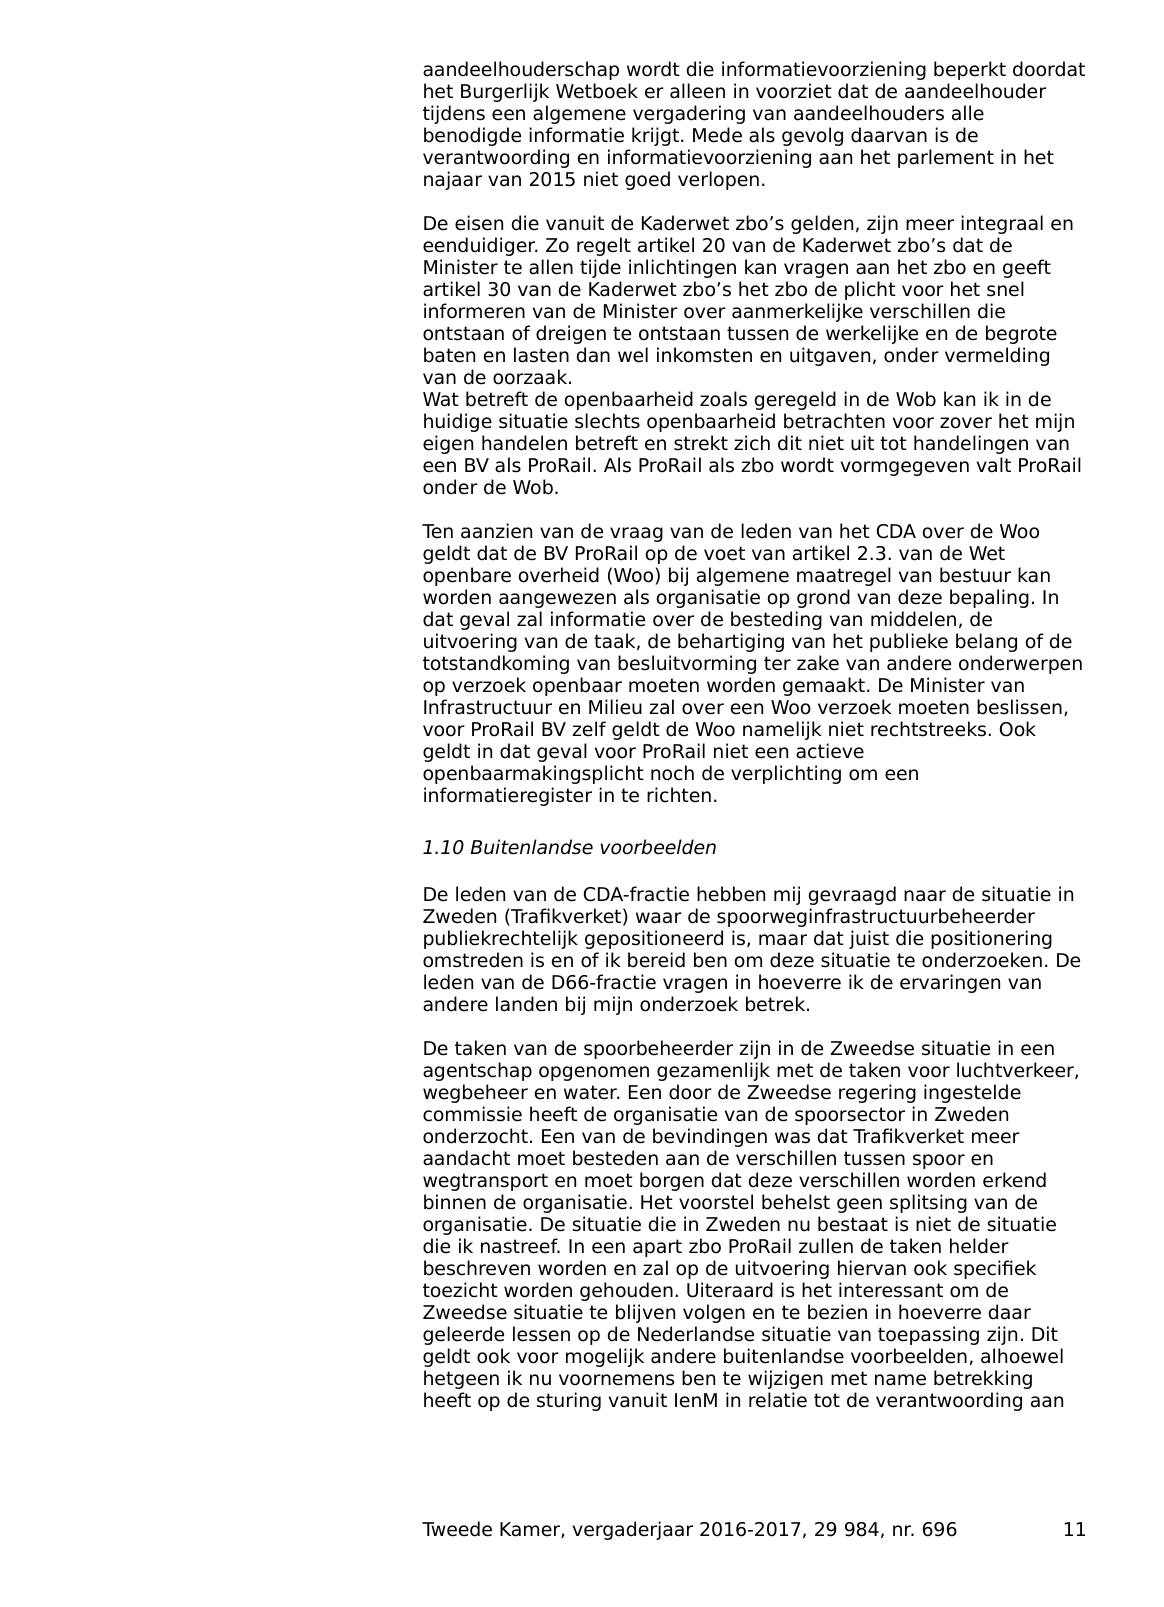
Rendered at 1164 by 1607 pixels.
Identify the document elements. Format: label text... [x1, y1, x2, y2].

subtitle 1.10 Buitenlandse voorbeelden [422, 837, 1087, 859]
text Wat betreft de openbaarheid zoals geregeld in de Wob kan ik in de huidige situatie slechts openbaarheid betrachten voor zover het mijn eigen handelen betreft en strekt zich dit niet uit tot handelingen van een BV als ProRail. Als ProRail als zbo wordt vormgegeven valt ProRail onder de Wob. [422, 389, 1087, 499]
text De leden van de CDA-fractie hebben mij gevraagd naar de situatie in Zweden (Trafikverket) waar de spoorweginfrastructuurbeheerder publiekrechtelijk gepositioneerd is, maar dat juist die positionering omstreden is en of ik bereid ben om deze situatie te onderzoeken. De leden van de D66-fractie vragen in hoeverre ik de ervaringen van andere landen bij mijn onderzoek betrek. [422, 884, 1087, 1016]
text De eisen die vanuit de Kaderwet zbo’s gelden, zijn meer integraal en eenduidiger. Zo regelt artikel 20 van de Kaderwet zbo’s dat de Minister te allen tijde inlichtingen kan vragen aan het zbo en geeft artikel 30 van de Kaderwet zbo’s het zbo de plicht voor het snel informeren van de Minister over aanmerkelijke verschillen die ontstaan of dreigen te ontstaan tussen de werkelijke en de begrote baten en lasten dan wel inkomsten en uitgaven, onder vermelding van de oorzaak. [422, 213, 1087, 389]
text aandeelhouderschap wordt die informatievoorziening beperkt doordat het Burgerlijk Wetboek er alleen in voorziet dat de aandeelhouder tijdens een algemene vergadering van aandeelhouders alle benodigde informatie krijgt. Mede als gevolg daarvan is de verantwoording en informatievoorziening aan het parlement in het najaar van 2015 niet goed verlopen. [422, 59, 1087, 191]
text De taken van de spoorbeheerder zijn in de Zweedse situatie in een agentschap opgenomen gezamenlijk met de taken voor luchtverkeer, wegbeheer en water. Een door de Zweedse regering ingestelde commissie heeft de organisatie van de spoorsector in Zweden onderzocht. Een van de bevindingen was dat Trafikverket meer aandacht moet besteden aan de verschillen tussen spoor en wegtransport en moet borgen dat deze verschillen worden erkend binnen de organisatie. Het voorstel behelst geen splitsing van de organisatie. De situatie die in Zweden nu bestaat is niet de situatie die ik nastreef. In een apart zbo ProRail zullen de taken helder beschreven worden en zal op de uitvoering hiervan ook specifiek toezicht worden gehouden. Uiteraard is het interessant om de Zweedse situatie te blijven volgen en te bezien in hoeverre daar geleerde lessen op de Nederlandse situatie van toepassing zijn. Dit geldt ook voor mogelijk andere buitenlandse voorbeelden, alhoewel hetgeen ik nu voornemens ben te wijzigen met name betrekking heeft op de sturing vanuit IenM in relatie tot de verantwoording aan [422, 1038, 1087, 1411]
text Ten aanzien van de vraag van de leden van het CDA over de Woo geldt dat de BV ProRail op de voet van artikel 2.3. van de Wet openbare overheid (Woo) bij algemene maatregel van bestuur kan worden aangewezen als organisatie op grond van deze bepaling. In dat geval zal informatie over de besteding van middelen, de uitvoering van de taak, de behartiging van het publieke belang of de totstandkoming van besluitvorming ter zake van andere onderwerpen op verzoek openbaar moeten worden gemaakt. De Minister van Infrastructuur en Milieu zal over een Woo verzoek moeten beslissen, voor ProRail BV zelf geldt de Woo namelijk niet rechtstreeks. Ook geldt in dat geval voor ProRail niet een actieve openbaarmakingsplicht noch de verplichting om een informatieregister in te richten. [422, 521, 1087, 807]
